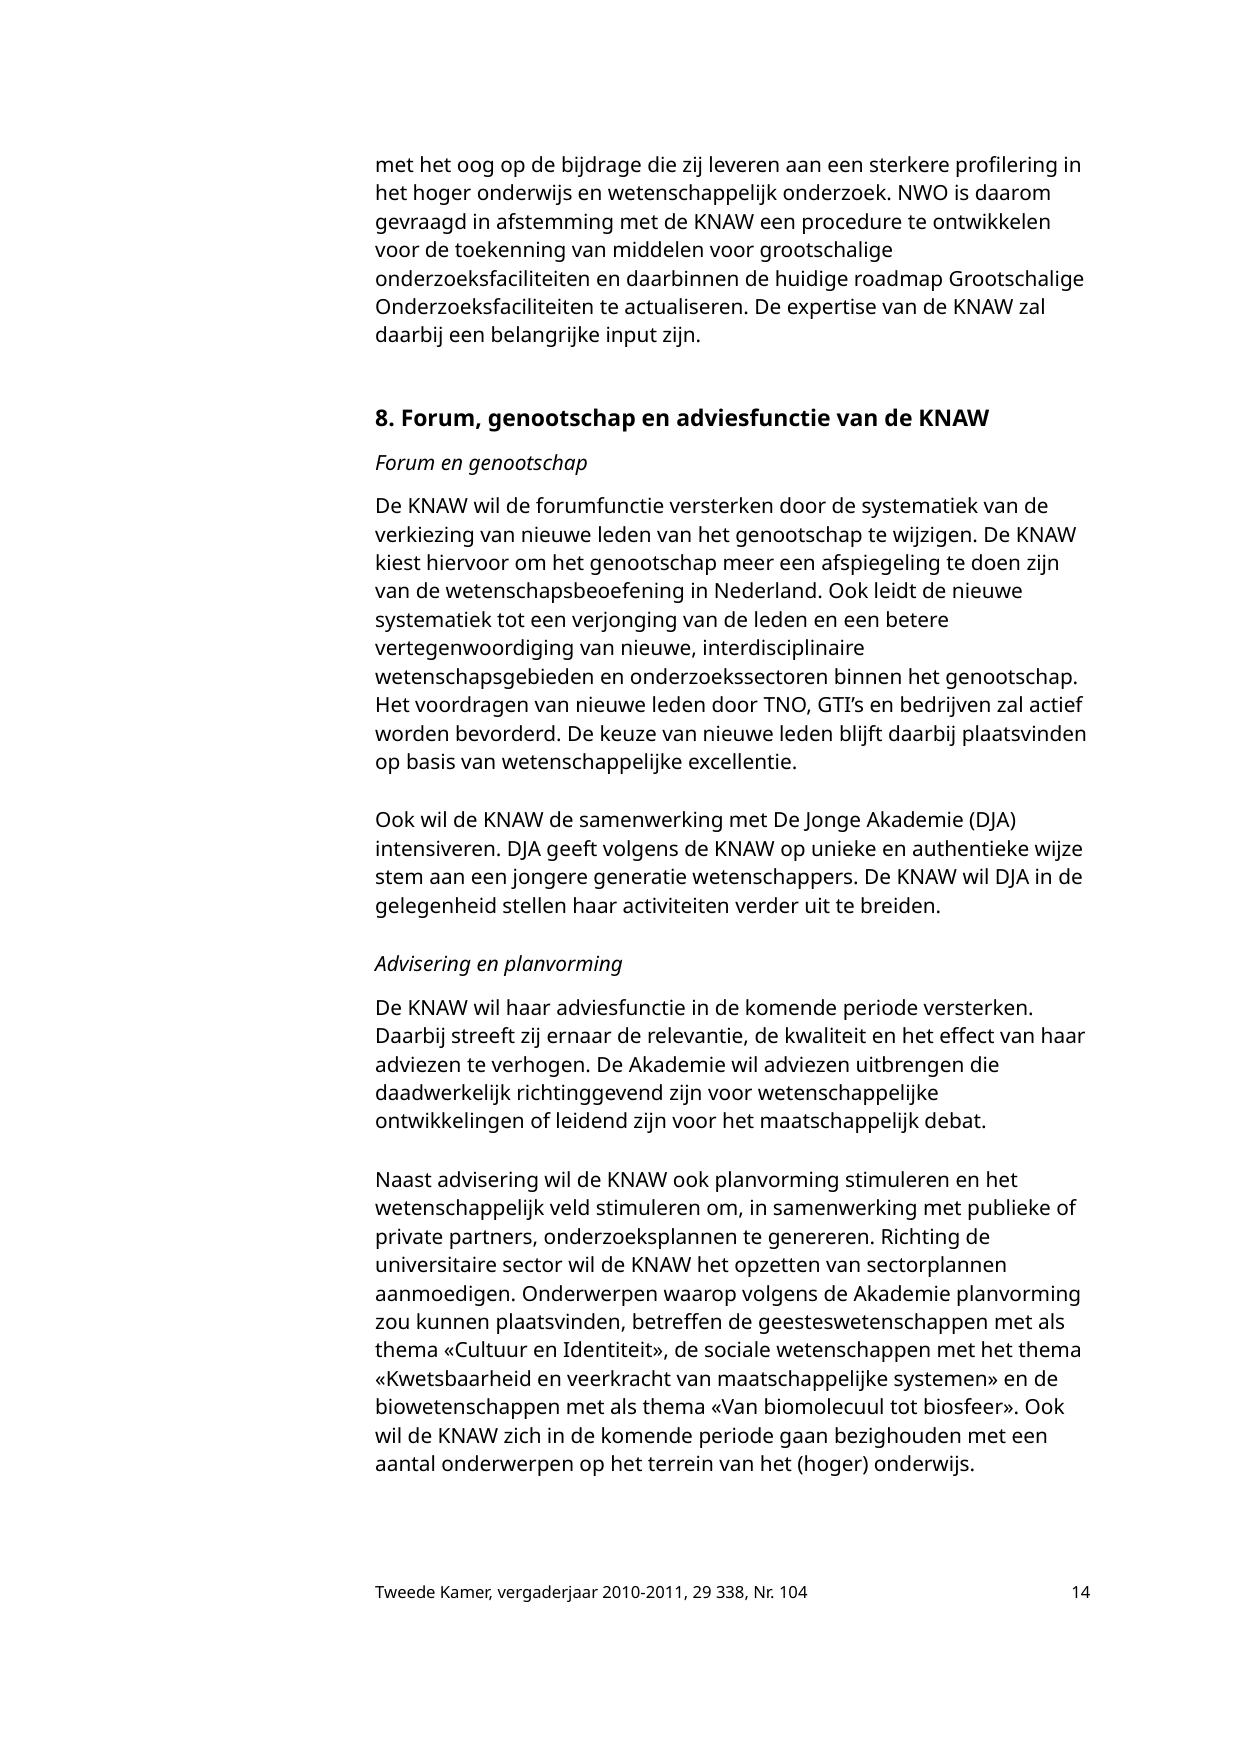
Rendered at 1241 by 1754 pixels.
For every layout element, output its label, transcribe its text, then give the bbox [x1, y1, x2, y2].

text Advisering en planvorming [375, 949, 1090, 978]
text Forum en genootschap [375, 448, 1090, 476]
subtitle 8. Forum, genootschap en adviesfunctie van de KNAW [375, 402, 1090, 433]
text De KNAW wil de forumfunctie versterken door de systematiek van de verkiezing van nieuwe leden van het genootschap te wijzigen. De KNAW kiest hiervoor om het genootschap meer een afspiegeling te doen zijn van de wetenschapsbeoefening in Nederland. Ook leidt de nieuwe systematiek tot een verjonging van de leden en een betere vertegenwoordiging van nieuwe, interdisciplinaire wetenschapsgebieden en onderzoekssectoren binnen het genootschap. Het voordragen van nieuwe leden door TNO, GTI’s en bedrijven zal actief worden bevorderd. De keuze van nieuwe leden blijft daarbij plaatsvinden op basis van wetenschappelijke excellentie. [375, 491, 1090, 776]
text De KNAW wil haar adviesfunctie in de komende periode versterken. Daarbij streeft zij ernaar de relevantie, de kwaliteit en het effect van haar adviezen te verhogen. De Akademie wil adviezen uitbrengen die daadwerkelijk richtinggevend zijn voor wetenschappelijke ontwikkelingen of leidend zijn voor het maatschappelijk debat. [375, 993, 1090, 1135]
text Ook wil de KNAW de samenwerking met De Jonge Akademie (DJA) intensiveren. DJA geeft volgens de KNAW op unieke en authentieke wijze stem aan een jongere generatie wetenschappers. De KNAW wil DJA in de gelegenheid stellen haar activiteiten verder uit te breiden. [375, 806, 1090, 919]
text met het oog op de bijdrage die zij leveren aan een sterkere profilering in het hoger onderwijs en wetenschappelijk onderzoek. NWO is daarom gevraagd in afstemming met de KNAW een procedure te ontwikkelen voor de toekenning van middelen voor grootschalige onderzoeksfaciliteiten en daarbinnen de huidige roadmap Grootschalige Onderzoeksfaciliteiten te actualiseren. De expertise van de KNAW zal daarbij een belangrijke input zijn. [375, 150, 1090, 349]
text Naast advisering wil de KNAW ook planvorming stimuleren en het wetenschappelijk veld stimuleren om, in samenwerking met publieke of private partners, onderzoeksplannen te genereren. Richting de universitaire sector wil de KNAW het opzetten van sectorplannen aanmoedigen. Onderwerpen waarop volgens de Akademie planvorming zou kunnen plaatsvinden, betreffen de geesteswetenschappen met als thema «Cultuur en Identiteit», de sociale wetenschappen met het thema «Kwetsbaarheid en veerkracht van maatschappelijke systemen» en de biowetenschappen met als thema «Van biomolecuul tot biosfeer». Ook wil de KNAW zich in de komende periode gaan bezighouden met een aantal onderwerpen op het terrein van het (hoger) onderwijs. [375, 1165, 1090, 1478]
